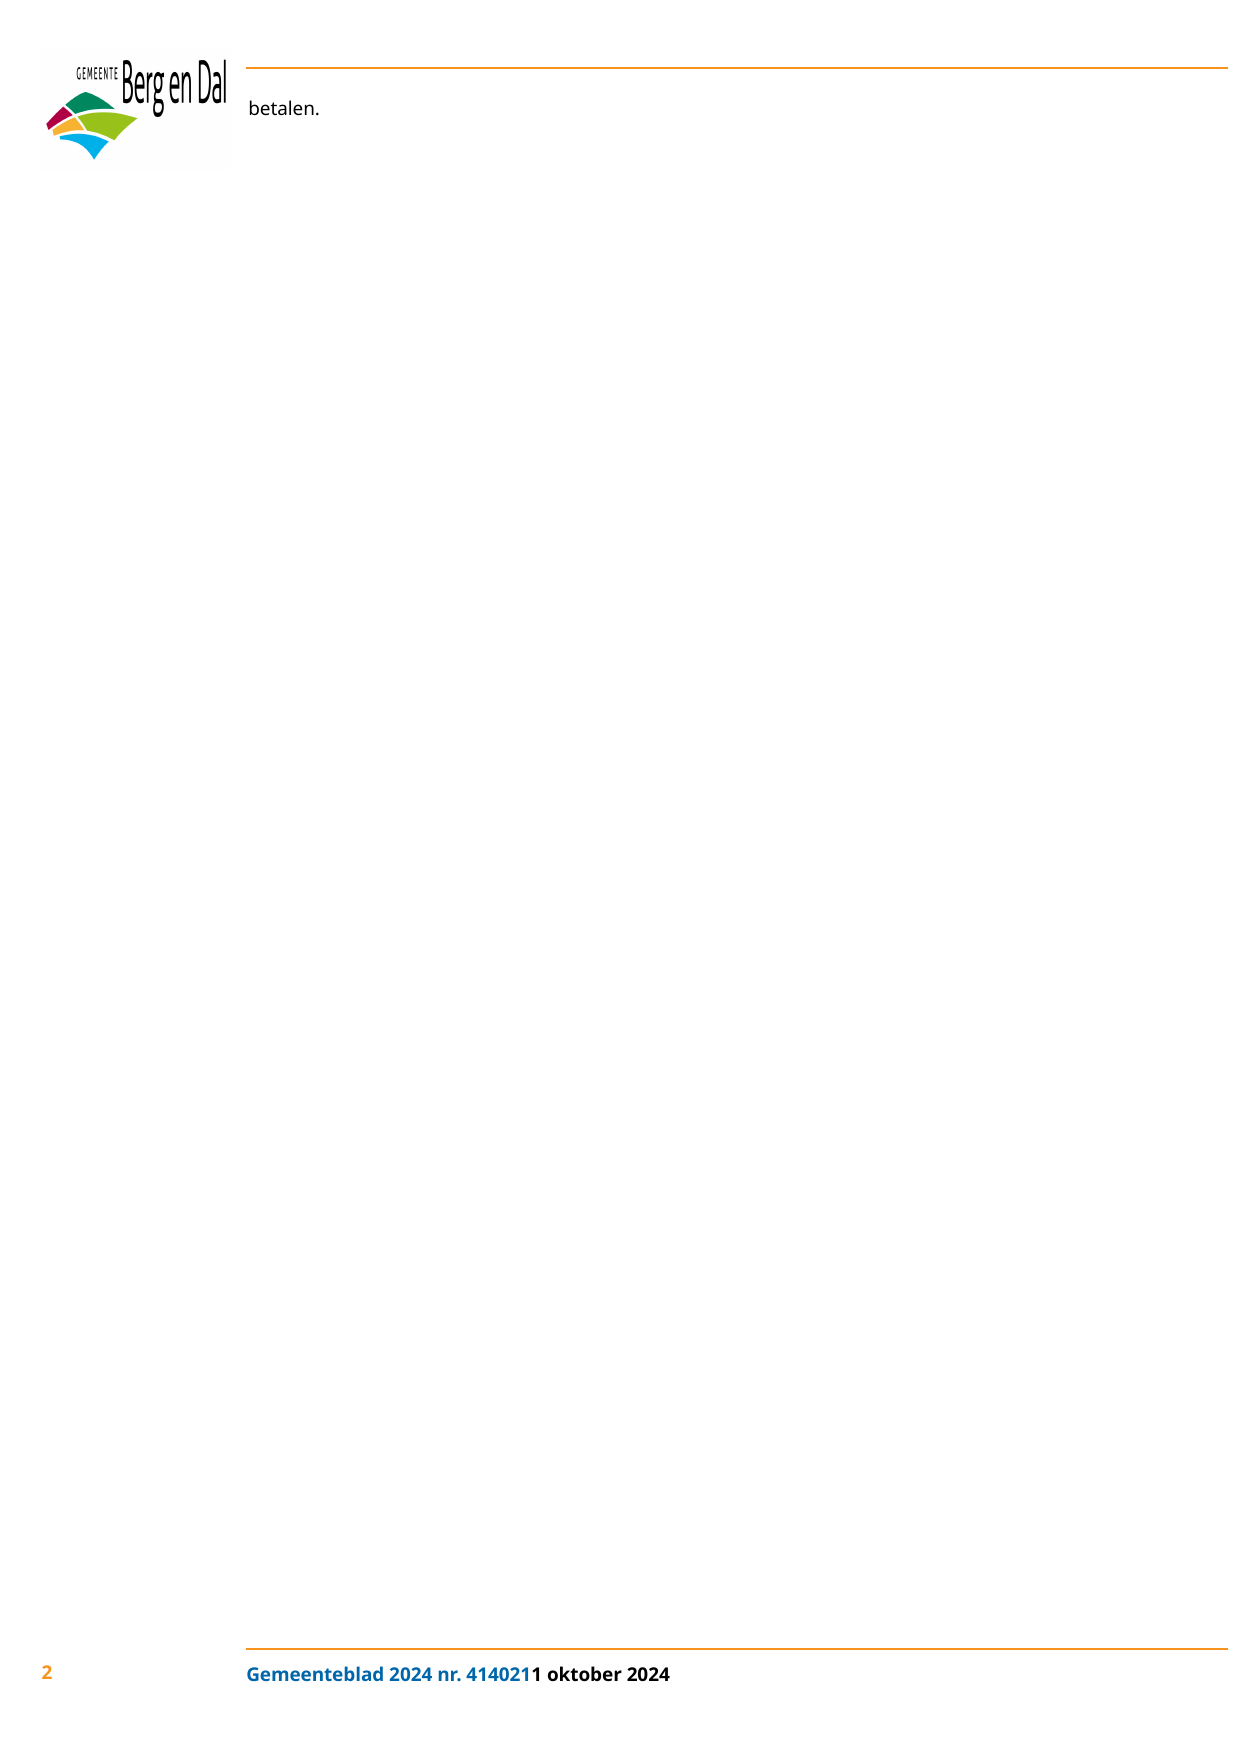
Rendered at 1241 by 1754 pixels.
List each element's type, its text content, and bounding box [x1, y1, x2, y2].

text betalen. [248, 95, 1152, 121]
picture [41, 47, 231, 172]
